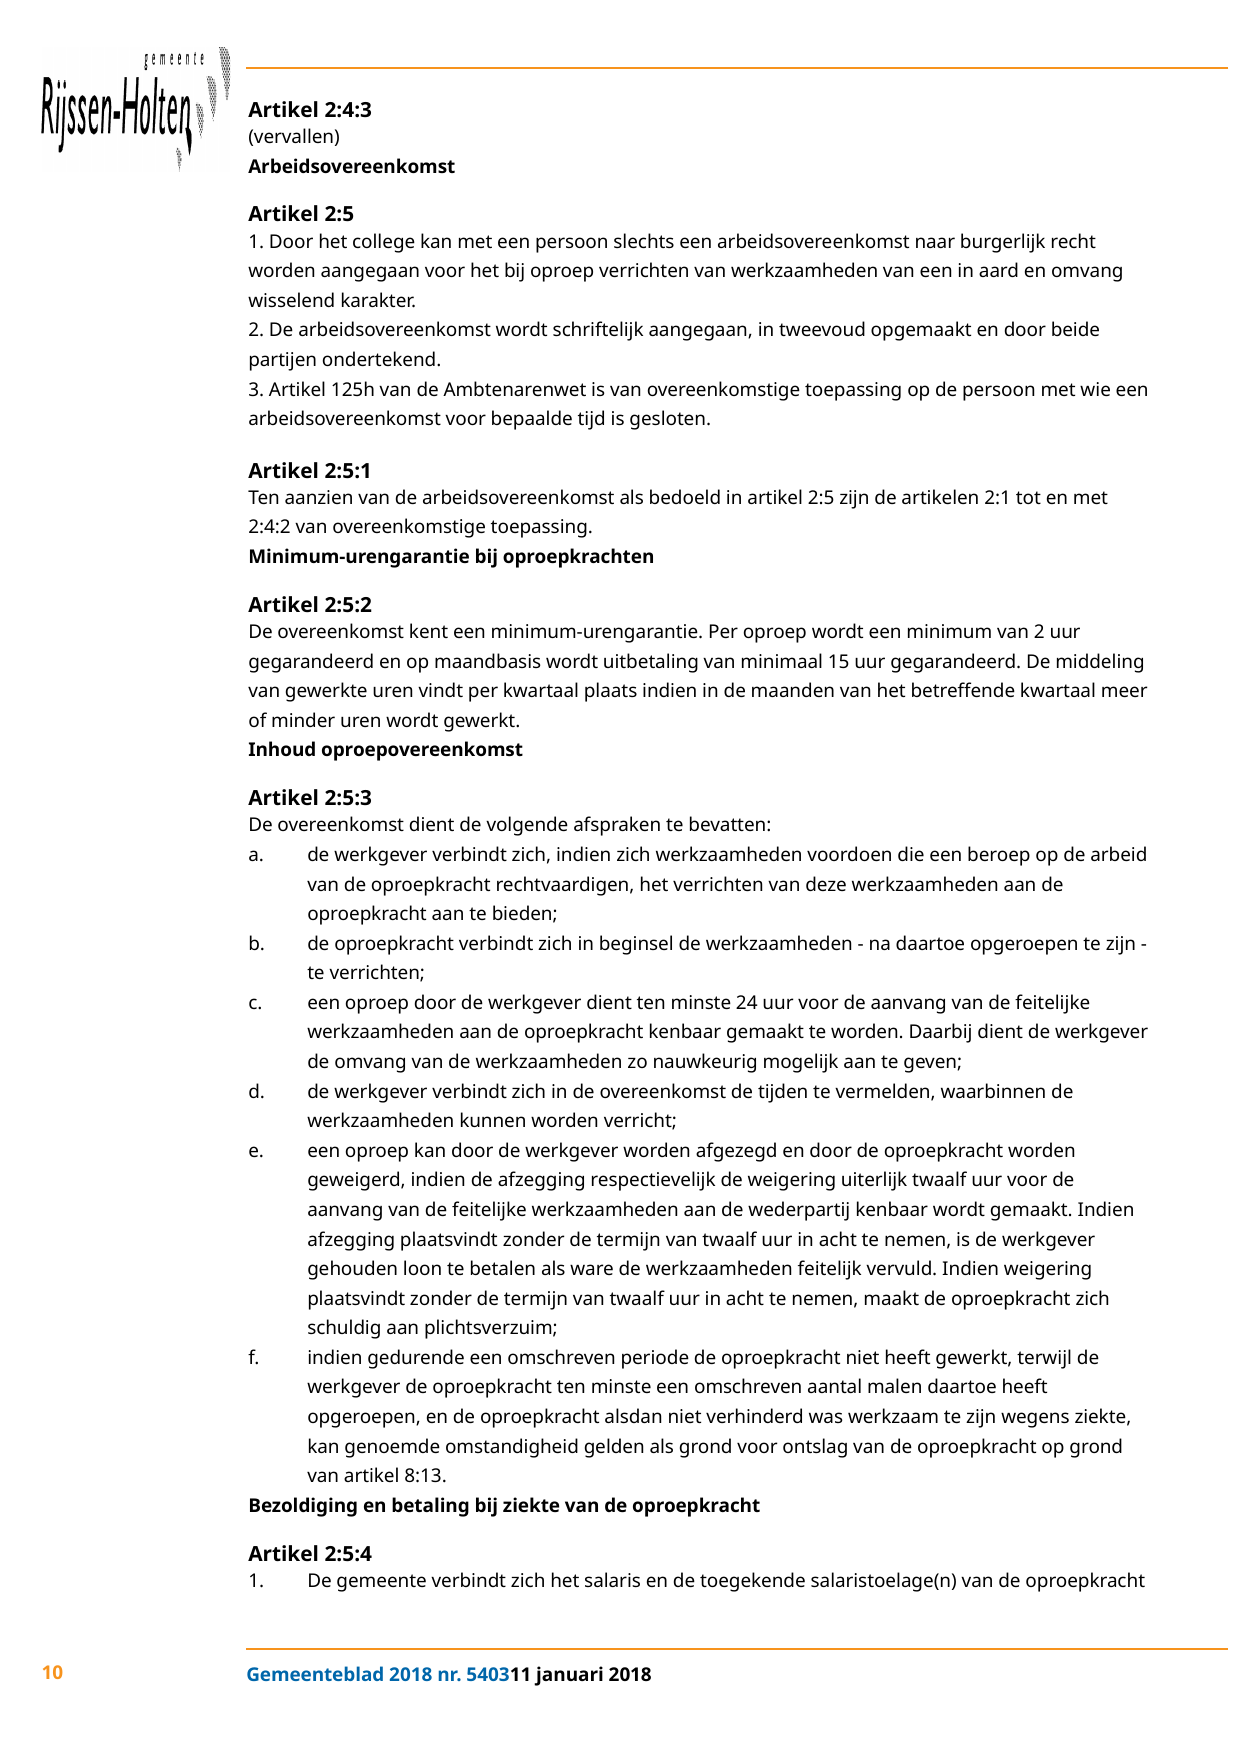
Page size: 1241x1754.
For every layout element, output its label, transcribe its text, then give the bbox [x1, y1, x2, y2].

text Artikel 2:5:2 [248, 590, 1152, 618]
list de werkgever verbindt zich, indien zich werkzaamheden voordoen die een beroep op de arbeid van de oproepkracht rechtvaardigen, het verrichten van deze werkzaamheden aan de oproepkracht aan te bieden; [248, 841, 1152, 926]
list de oproepkracht verbindt zich in beginsel de werkzaamheden - na daartoe opgeroepen te zijn - te verrichten; [248, 930, 1152, 985]
list een oproep door de werkgever dient ten minste 24 uur voor de aanvang van de feitelijke werkzaamheden aan de oproepkracht kenbaar gemaakt te worden. Daarbij dient de werkgever de omvang van de werkzaamheden zo nauwkeurig mogelijk aan te geven; [248, 989, 1152, 1074]
text Artikel 2:5:4 [248, 1539, 1152, 1567]
text Minimum-urengarantie bij oproepkrachten [248, 543, 1152, 569]
list een oproep kan door de werkgever worden afgezegd en door de oproepkracht worden geweigerd, indien de afzegging respectievelijk de weigering uiterlijk twaalf uur voor de aanvang van de feitelijke werkzaamheden aan de wederpartij kenbaar wordt gemaakt. Indien afzegging plaatsvindt zonder de termijn van twaalf uur in acht te nemen, is de werkgever gehouden loon te betalen als ware de werkzaamheden feitelijk vervuld. Indien weigering plaatsvindt zonder de termijn van twaalf uur in acht te nemen, maakt de oproepkracht zich schuldig aan plichtsverzuim; [248, 1137, 1152, 1340]
list indien gedurende een omschreven periode de oproepkracht niet heeft gewerkt, terwijl de werkgever de oproepkracht ten minste een omschreven aantal malen daartoe heeft opgeroepen, en de oproepkracht alsdan niet verhinderd was werkzaam te zijn wegens ziekte, kan genoemde omstandigheid gelden als grond voor ontslag van de oproepkracht op grond van artikel 8:13. [248, 1344, 1152, 1488]
list De gemeente verbindt zich het salaris en de toegekende salaristoelage(n) van de oproepkracht [248, 1567, 1152, 1593]
text (vervallen) [248, 123, 1152, 149]
text Artikel 2:5:3 [248, 783, 1152, 812]
text 1. Door het college kan met een persoon slechts een arbeidsovereenkomst naar burgerlijk recht worden aangegaan voor het bij oproep verrichten van werkzaamheden van een in aard en omvang wisselend karakter. [248, 228, 1152, 313]
text Bezoldiging en betaling bij ziekte van de oproepkracht [248, 1492, 1152, 1518]
text 3. Artikel 125h van de Ambtenarenwet is van overeenkomstige toepassing op de persoon met wie een arbeidsovereenkomst voor bepaalde tijd is gesloten. [248, 376, 1152, 431]
text Artikel 2:5 [248, 199, 1152, 228]
text De overeenkomst dient de volgende afspraken te bevatten: [248, 812, 1152, 837]
text Artikel 2:4:3 [248, 95, 1152, 123]
text Ten aanzien van de arbeidsovereenkomst als bedoeld in artikel 2:5 zijn de artikelen 2:1 tot en met 2:4:2 van overeenkomstige toepassing. [248, 484, 1152, 539]
text Artikel 2:5:1 [248, 456, 1152, 484]
text Inhoud oproepovereenkomst [248, 737, 1152, 762]
list de werkgever verbindt zich in de overeenkomst de tijden te vermelden, waarbinnen de werkzaamheden kunnen worden verricht; [248, 1078, 1152, 1133]
text 2. De arbeidsovereenkomst wordt schriftelijk aangegaan, in tweevoud opgemaakt en door beide partijen ondertekend. [248, 317, 1152, 372]
picture [41, 47, 231, 172]
text Arbeidsovereenkomst [248, 153, 1152, 178]
text De overeenkomst kent een minimum-urengarantie. Per oproep wordt een minimum van 2 uur gegarandeerd en op maandbasis wordt uitbetaling van minimaal 15 uur gegarandeerd. De middeling van gewerkte uren vindt per kwartaal plaats indien in de maanden van het betreffende kwartaal meer of minder uren wordt gewerkt. [248, 618, 1152, 733]
